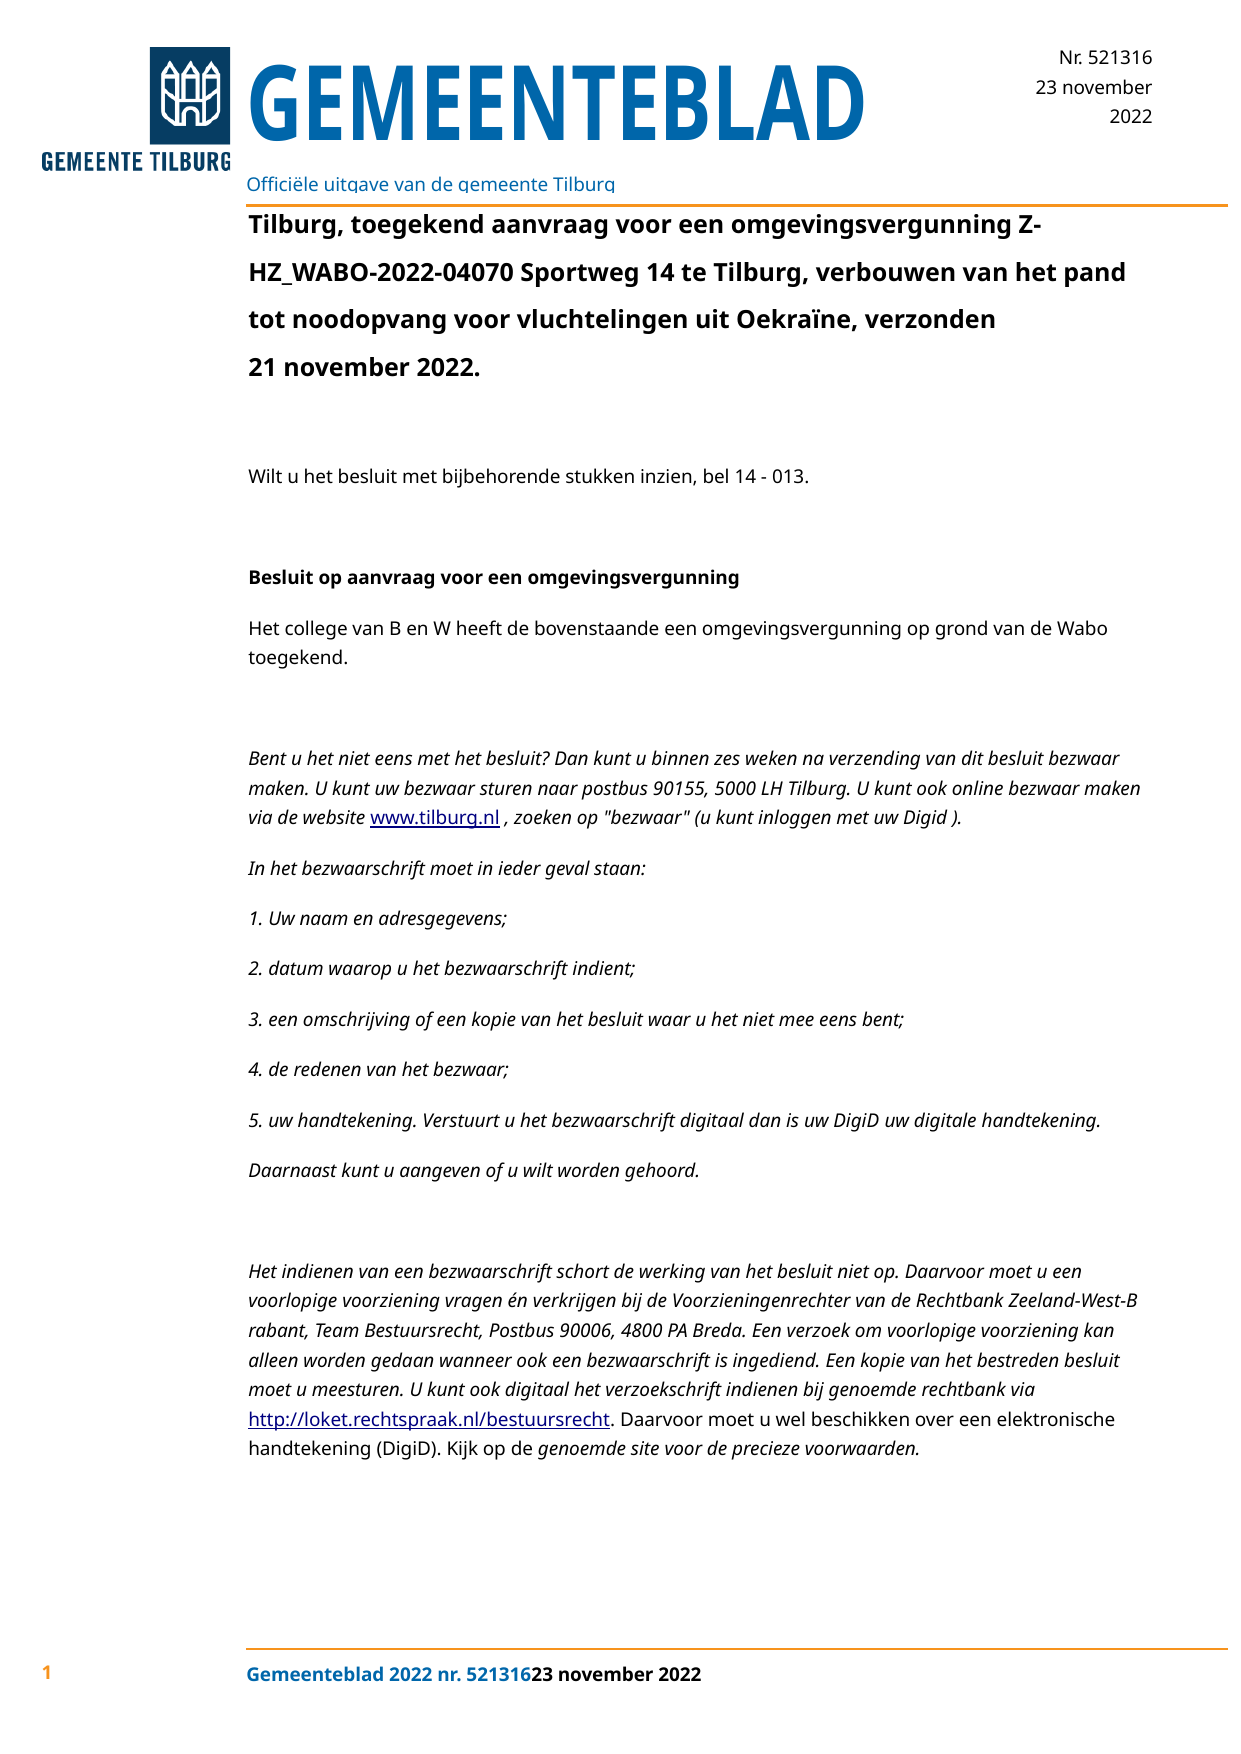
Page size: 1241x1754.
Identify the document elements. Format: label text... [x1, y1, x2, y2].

text 1. Uw naam en adresgegevens; [248, 905, 1152, 931]
picture [41, 47, 231, 172]
text Tilburg, toegekend aanvraag voor een omgevingsvergunning Z-HZ_WABO-2022-04070 Sportweg 14 te Tilburg, verbouwen van het pand tot noodopvang voor vluchtelingen uit Oekraïne, verzonden 21 november 2022. [248, 207, 1152, 384]
text 5. uw handtekening. Verstuurt u het bezwaarschrift digitaal dan is uw DigiD uw digitale handtekening. [248, 1107, 1152, 1133]
text In het bezwaarschrift moet in ieder geval staan: [248, 855, 1152, 881]
text 3. een omschrijving of een kopie van het besluit waar u het niet mee eens bent; [248, 1006, 1152, 1032]
text 4. de redenen van het bezwaar; [248, 1056, 1152, 1082]
text Het indienen van een bezwaarschrift schort de werking van het besluit niet op. Daarvoor moet u een voorlopige voorziening vragen én verkrijgen bij de Voorzieningenrechter van de Rechtbank Zeeland-West-B rabant, Team Bestuursrecht, Postbus 90006, 4800 PA Breda. Een verzoek om voorlopige voorziening kan alleen worden gedaan wanneer ook een bezwaarschrift is ingediend. Een kopie van het bestreden besluit moet u meesturen. U kunt ook digitaal het verzoekschrift indienen bij genoemde rechtbank via http://loket.rechtspraak.nl/bestuursrecht. Daarvoor moet u wel beschikken over een elektronische handtekening (DigiD). Kijk op de genoemde site voor de precieze voorwaarden. [248, 1258, 1152, 1461]
text Bent u het niet eens met het besluit? Dan kunt u binnen zes weken na verzending van dit besluit bezwaar maken. U kunt uw bezwaar sturen naar postbus 90155, 5000 LH Tilburg. U kunt ook online bezwaar maken via de website www.tilburg.nl , zoeken op "bezwaar" (u kunt inloggen met uw Digid ). [248, 745, 1152, 830]
text Daarnaast kunt u aangeven of u wilt worden gehoord. [248, 1157, 1152, 1183]
text 2. datum waarop u het bezwaarschrift indient; [248, 956, 1152, 981]
text Het college van B en W heeft de bovenstaande een omgevingsvergunning op grond van de Wabo toegekend. [248, 615, 1152, 670]
text Besluit op aanvraag voor een omgevingsvergunning [248, 564, 1152, 590]
text Wilt u het besluit met bijbehorende stukken inzien, bel 14 - 013. [248, 463, 1152, 489]
